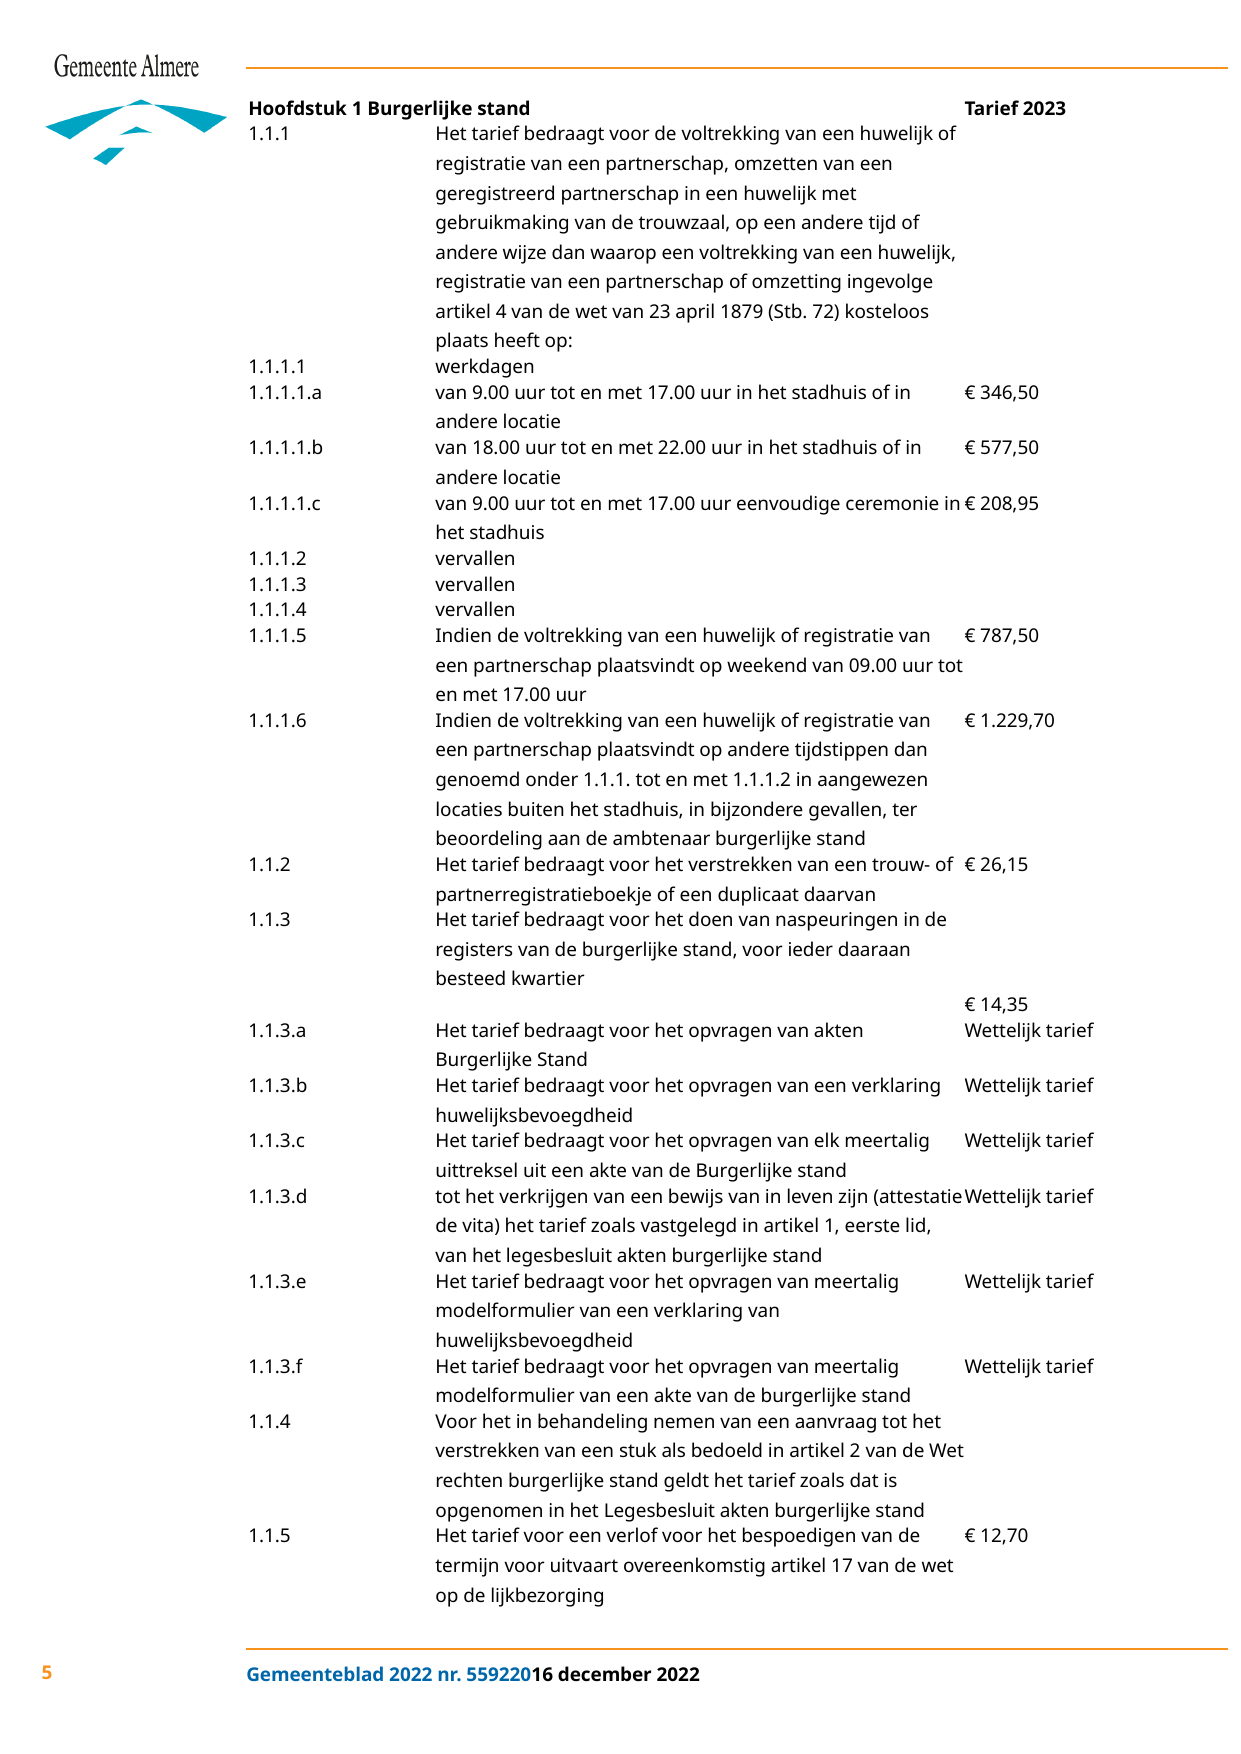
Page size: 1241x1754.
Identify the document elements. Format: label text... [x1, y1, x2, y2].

table_cell Voor het in behandeling nemen van een aanvraag tot het verstrekken van een stuk als bedoeld in artikel 2 van de Wet rechten burgerlijke stand geldt het tarief zoals dat is opgenomen in het Legesbesluit akten burgerlijke stand [435, 1408, 964, 1523]
table_cell Wettelijk tarief [964, 1268, 1152, 1353]
table_cell € 208,95 [964, 490, 1152, 545]
table_cell € 1.229,70 [964, 707, 1152, 851]
table_cell [964, 571, 1152, 596]
table_cell Het tarief bedraagt voor het doen van naspeuringen in de registers van de burgerlijke stand, voor ieder daaraan besteed kwartier [435, 906, 964, 991]
table_cell [248, 991, 435, 1017]
table_cell Het tarief bedraagt voor de voltrekking van een huwelijk of registratie van een partnerschap, omzetten van een geregistreerd partnerschap in een huwelijk met gebruikmaking van de trouwzaal, op een andere tijd of andere wijze dan waarop een voltrekking van een huwelijk, registratie van een partnerschap of omzetting ingevolge artikel 4 van de wet van 23 april 1879 (Stb. 72) kosteloos plaats heeft op: [435, 121, 964, 353]
table_cell 1.1.1.4 [248, 596, 435, 622]
table_cell 1.1.2 [248, 851, 435, 906]
table_cell Het tarief bedraagt voor het verstrekken van een trouw- of partnerregistratieboekje of een duplicaat daarvan [435, 851, 964, 906]
table_cell 1.1.3.e [248, 1268, 435, 1353]
table_cell 1.1.1.2 [248, 545, 435, 571]
table_cell 1.1.1 [248, 121, 435, 353]
table_cell van 18.00 uur tot en met 22.00 uur in het stadhuis of in andere locatie [435, 434, 964, 490]
table_cell € 346,50 [964, 379, 1152, 434]
table_cell 1.1.1.1.a [248, 379, 435, 434]
table_cell vervallen [435, 596, 964, 622]
table_cell tot het verkrijgen van een bewijs van in leven zijn (attestatie de vita) het tarief zoals vastgelegd in artikel 1, eerste lid, van het legesbesluit akten burgerlijke stand [435, 1183, 964, 1268]
table_cell van 9.00 uur tot en met 17.00 uur in het stadhuis of in andere locatie [435, 379, 964, 434]
table_cell vervallen [435, 545, 964, 571]
table_cell Het tarief bedraagt voor het opvragen van een verklaring huwelijksbevoegdheid [435, 1073, 964, 1128]
table_cell 1.1.3.a [248, 1017, 435, 1072]
table_cell werkdagen [435, 353, 964, 379]
table_cell 1.1.1.6 [248, 707, 435, 851]
table_cell Wettelijk tarief [964, 1017, 1152, 1072]
table_cell Wettelijk tarief [964, 1353, 1152, 1408]
table_cell 1.1.3.d [248, 1183, 435, 1268]
table_cell € 14,35 [964, 991, 1152, 1017]
table_cell [964, 906, 1152, 991]
table_cell 1.1.1.5 [248, 622, 435, 707]
table_cell [435, 991, 964, 1017]
table_cell Het tarief voor een verlof voor het bespoedigen van de termijn voor uitvaart overeenkomstig artikel 17 van de wet op de lijkbezorging [435, 1523, 964, 1607]
table_cell [964, 545, 1152, 571]
table_cell [964, 353, 1152, 379]
table_cell 1.1.3 [248, 906, 435, 991]
table_cell van 9.00 uur tot en met 17.00 uur eenvoudige ceremonie in het stadhuis [435, 490, 964, 545]
table_cell € 12,70 [964, 1523, 1152, 1607]
table_cell Indien de voltrekking van een huwelijk of registratie van een partnerschap plaatsvindt op weekend van 09.00 uur tot en met 17.00 uur [435, 622, 964, 707]
table_cell Hoofdstuk 1 Burgerlijke stand [248, 95, 964, 121]
table_cell vervallen [435, 571, 964, 596]
table_cell 1.1.3.f [248, 1353, 435, 1408]
table_cell [964, 596, 1152, 622]
table_cell 1.1.1.1.c [248, 490, 435, 545]
table_cell € 787,50 [964, 622, 1152, 707]
table_cell 1.1.3.c [248, 1128, 435, 1183]
table_cell 1.1.1.3 [248, 571, 435, 596]
table_cell Wettelijk tarief [964, 1183, 1152, 1268]
table_cell Het tarief bedraagt voor het opvragen van akten Burgerlijke Stand [435, 1017, 964, 1072]
table_cell € 26,15 [964, 851, 1152, 906]
table_cell 1.1.3.b [248, 1073, 435, 1128]
table_cell Het tarief bedraagt voor het opvragen van meertalig modelformulier van een akte van de burgerlijke stand [435, 1353, 964, 1408]
table_cell 1.1.4 [248, 1408, 435, 1523]
picture [41, 47, 231, 172]
table_cell 1.1.1.1 [248, 353, 435, 379]
table_cell Tarief 2023 [964, 95, 1152, 121]
table_cell Wettelijk tarief [964, 1128, 1152, 1183]
table_cell [964, 121, 1152, 353]
table_cell Het tarief bedraagt voor het opvragen van elk meertalig uittreksel uit een akte van de Burgerlijke stand [435, 1128, 964, 1183]
table_cell Indien de voltrekking van een huwelijk of registratie van een partnerschap plaatsvindt op andere tijdstippen dan genoemd onder 1.1.1. tot en met 1.1.1.2 in aangewezen locaties buiten het stadhuis, in bijzondere gevallen, ter beoordeling aan de ambtenaar burgerlijke stand [435, 707, 964, 851]
table_cell [964, 1408, 1152, 1523]
table_cell € 577,50 [964, 434, 1152, 490]
table_cell 1.1.5 [248, 1523, 435, 1607]
table_cell Het tarief bedraagt voor het opvragen van meertalig modelformulier van een verklaring van huwelijksbevoegdheid [435, 1268, 964, 1353]
table_cell 1.1.1.1.b [248, 434, 435, 490]
table_cell Wettelijk tarief [964, 1073, 1152, 1128]
